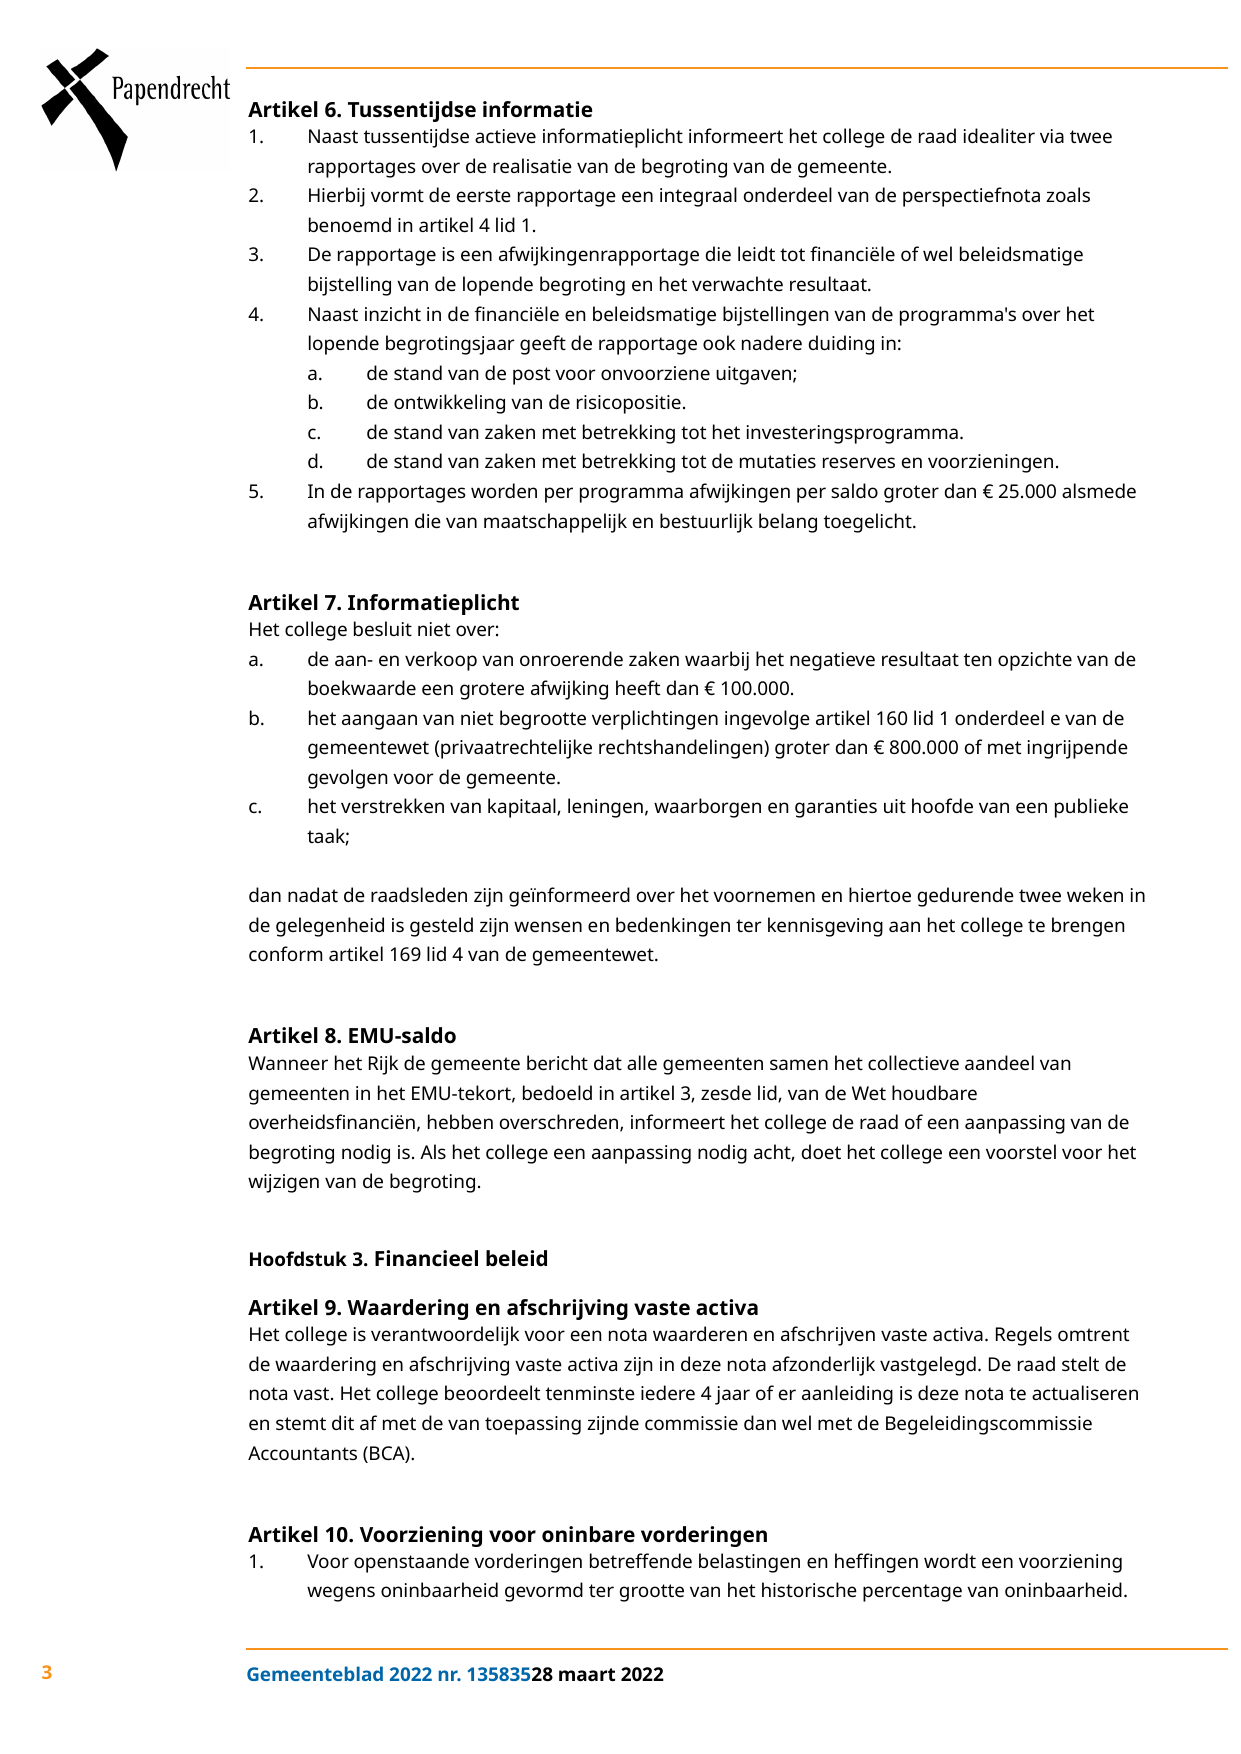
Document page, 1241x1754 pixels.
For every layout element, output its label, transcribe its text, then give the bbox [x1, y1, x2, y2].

list de stand van zaken met betrekking tot de mutaties reserves en voorzieningen. [307, 449, 1152, 474]
list In de rapportages worden per programma afwijkingen per saldo groter dan € 25.000 alsmede afwijkingen die van maatschappelijk en bestuurlijk belang toegelicht. [248, 478, 1152, 533]
list Voor openstaande vorderingen betreffende belastingen en heffingen wordt een voorziening wegens oninbaarheid gevormd ter grootte van het historische percentage van oninbaarheid. [248, 1548, 1152, 1603]
list het verstrekken van kapitaal, leningen, waarborgen en garanties uit hoofde van een publieke taak; [248, 794, 1152, 849]
text Het college besluit niet over: [248, 616, 1152, 642]
list de aan- en verkoop van onroerende zaken waarbij het negatieve resultaat ten opzichte van de boekwaarde een grotere afwijking heeft dan € 100.000. [248, 646, 1152, 701]
text dan nadat de raadsleden zijn geïnformeerd over het voornemen en hiertoe gedurende twee weken in de gelegenheid is gesteld zijn wensen en bedenkingen ter kennisgeving aan het college te brengen conform artikel 169 lid 4 van de gemeentewet. [248, 882, 1152, 967]
list Hierbij vormt de eerste rapportage een integraal onderdeel van de perspectiefnota zoals benoemd in artikel 4 lid 1. [248, 182, 1152, 238]
list de ontwikkeling van de risicopositie. [307, 389, 1152, 415]
text Artikel 8. EMU-saldo [248, 1022, 1152, 1050]
text Het college is verantwoordelijk voor een nota waarderen en afschrijven vaste activa. Regels omtrent de waardering en afschrijving vaste activa zijn in deze nota afzonderlijk vastgelegd. De raad stelt de nota vast. Het college beoordeelt tenminste iedere 4 jaar of er aanleiding is deze nota te actualiseren en stemt dit af met de van toepassing zijnde commissie dan wel met de Begeleidingscommissie Accountants (BCA). [248, 1321, 1152, 1465]
text Artikel 6. Tussentijdse informatie [248, 95, 1152, 123]
text Artikel 10. Voorziening voor oninbare vorderingen [248, 1520, 1152, 1548]
list de stand van zaken met betrekking tot het investeringsprogramma. [307, 419, 1152, 445]
text Wanneer het Rijk de gemeente bericht dat alle gemeenten samen het collectieve aandeel van gemeenten in het EMU-tekort, bedoeld in artikel 3, zesde lid, van de Wet houdbare overheidsfinanciën, hebben overschreden, informeert het college de raad of een aanpassing van de begroting nodig is. Als het college een aanpassing nodig acht, doet het college een voorstel voor het wijzigen van de begroting. [248, 1050, 1152, 1194]
list de stand van de post voor onvoorziene uitgaven; [307, 360, 1152, 386]
picture [41, 47, 231, 172]
list Naast inzicht in de financiële en beleidsmatige bijstellingen van de programma's over het lopende begrotingsjaar geeft de rapportage ook nadere duiding in: [248, 301, 1152, 356]
text Artikel 9. Waardering en afschrijving vaste activa [248, 1293, 1152, 1321]
list Naast tussentijdse actieve informatieplicht informeert het college de raad idealiter via twee rapportages over de realisatie van de begroting van de gemeente. [248, 123, 1152, 178]
text Hoofdstuk 3. Financieel beleid [248, 1244, 1152, 1272]
list De rapportage is een afwijkingenrapportage die leidt tot financiële of wel beleidsmatige bijstelling van de lopende begroting en het verwachte resultaat. [248, 242, 1152, 297]
list het aangaan van niet begrootte verplichtingen ingevolge artikel 160 lid 1 onderdeel e van de gemeentewet (privaatrechtelijke rechtshandelingen) groter dan € 800.000 of met ingrijpende gevolgen voor de gemeente. [248, 705, 1152, 790]
text Artikel 7. Informatieplicht [248, 588, 1152, 616]
